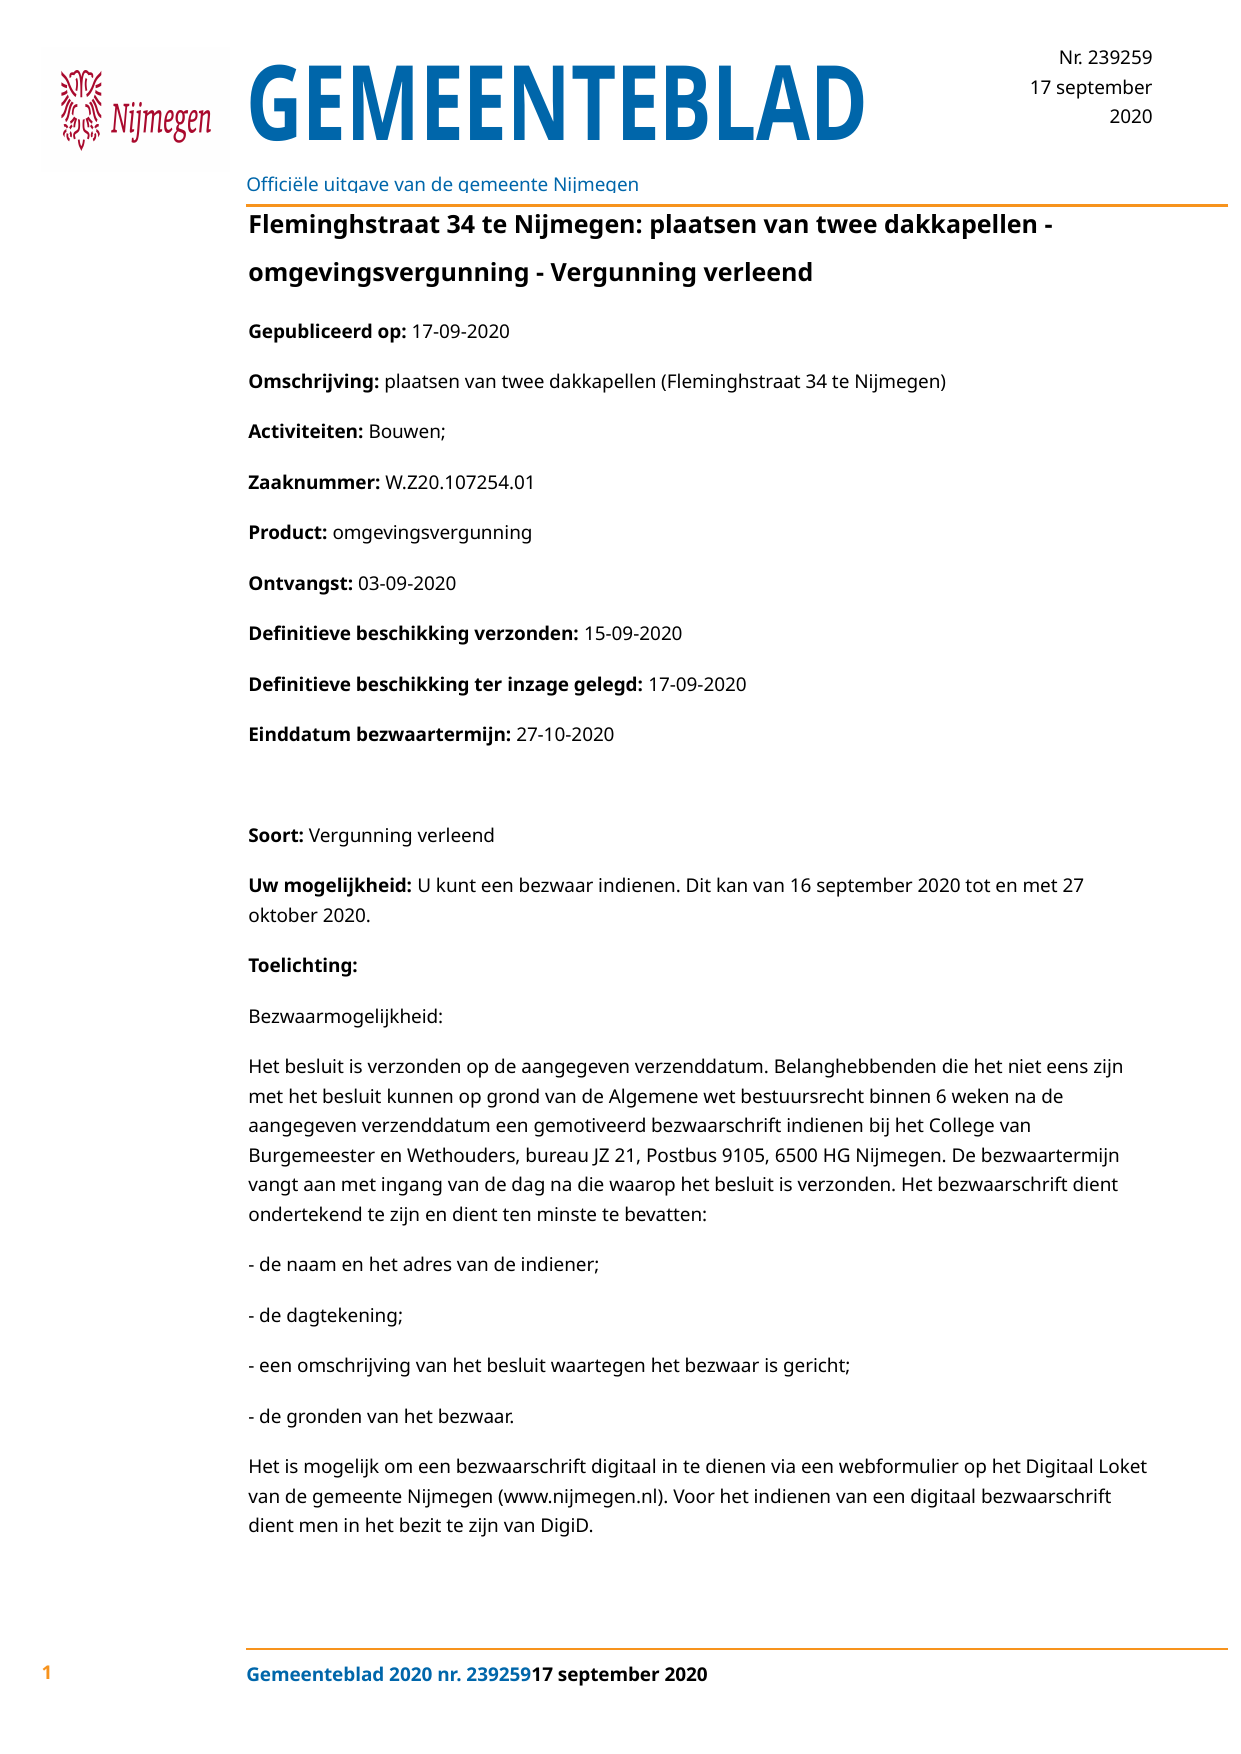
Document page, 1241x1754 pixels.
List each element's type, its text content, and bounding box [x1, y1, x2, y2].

text Activiteiten: Bouwen; [248, 419, 1152, 444]
text Einddatum bezwaartermijn: 27-10-2020 [248, 721, 1152, 747]
text Omschrijving: plaatsen van twee dakkapellen (Fleminghstraat 34 te Nijmegen) [248, 368, 1152, 394]
text Zaaknummer: W.Z20.107254.01 [248, 469, 1152, 495]
picture [41, 47, 231, 172]
text Ontvangst: 03-09-2020 [248, 570, 1152, 596]
text Uw mogelijkheid: U kunt een bezwaar indienen. Dit kan van 16 september 2020 tot en met 27 oktober 2020. [248, 872, 1152, 928]
text Product: omgevingsvergunning [248, 519, 1152, 545]
text - een omschrijving van het besluit waartegen het bezwaar is gericht; [248, 1352, 1152, 1378]
text - de naam en het adres van de indiener; [248, 1252, 1152, 1277]
text Het besluit is verzonden op de aangegeven verzenddatum. Belanghebbenden die het niet eens zijn met het besluit kunnen op grond van de Algemene wet bestuursrecht binnen 6 weken na de aangegeven verzenddatum een gemotiveerd bezwaarschrift indienen bij het College van Burgemeester en Wethouders, bureau JZ 21, Postbus 9105, 6500 HG Nijmegen. De bezwaartermijn vangt aan met ingang van de dag na die waarop het besluit is verzonden. Het bezwaarschrift dient ondertekend te zijn en dient ten minste te bevatten: [248, 1053, 1152, 1227]
text Definitieve beschikking ter inzage gelegd: 17-09-2020 [248, 671, 1152, 697]
text - de dagtekening; [248, 1302, 1152, 1328]
text Fleminghstraat 34 te Nijmegen: plaatsen van twee dakkapellen - omgevingsvergunning - Vergunning verleend [248, 207, 1152, 288]
text Het is mogelijk om een bezwaarschrift digitaal in te dienen via een webformulier op het Digitaal Loket van de gemeente Nijmegen (www.nijmegen.nl). Voor het indienen van een digitaal bezwaarschrift dient men in het bezit te zijn van DigiD. [248, 1453, 1152, 1538]
text Definitieve beschikking verzonden: 15-09-2020 [248, 620, 1152, 646]
text Bezwaarmogelijkheid: [248, 1003, 1152, 1029]
text - de gronden van het bezwaar. [248, 1403, 1152, 1429]
text Toelichting: [248, 952, 1152, 978]
text Gepubliceerd op: 17-09-2020 [248, 318, 1152, 344]
text Soort: Vergunning verleend [248, 822, 1152, 848]
